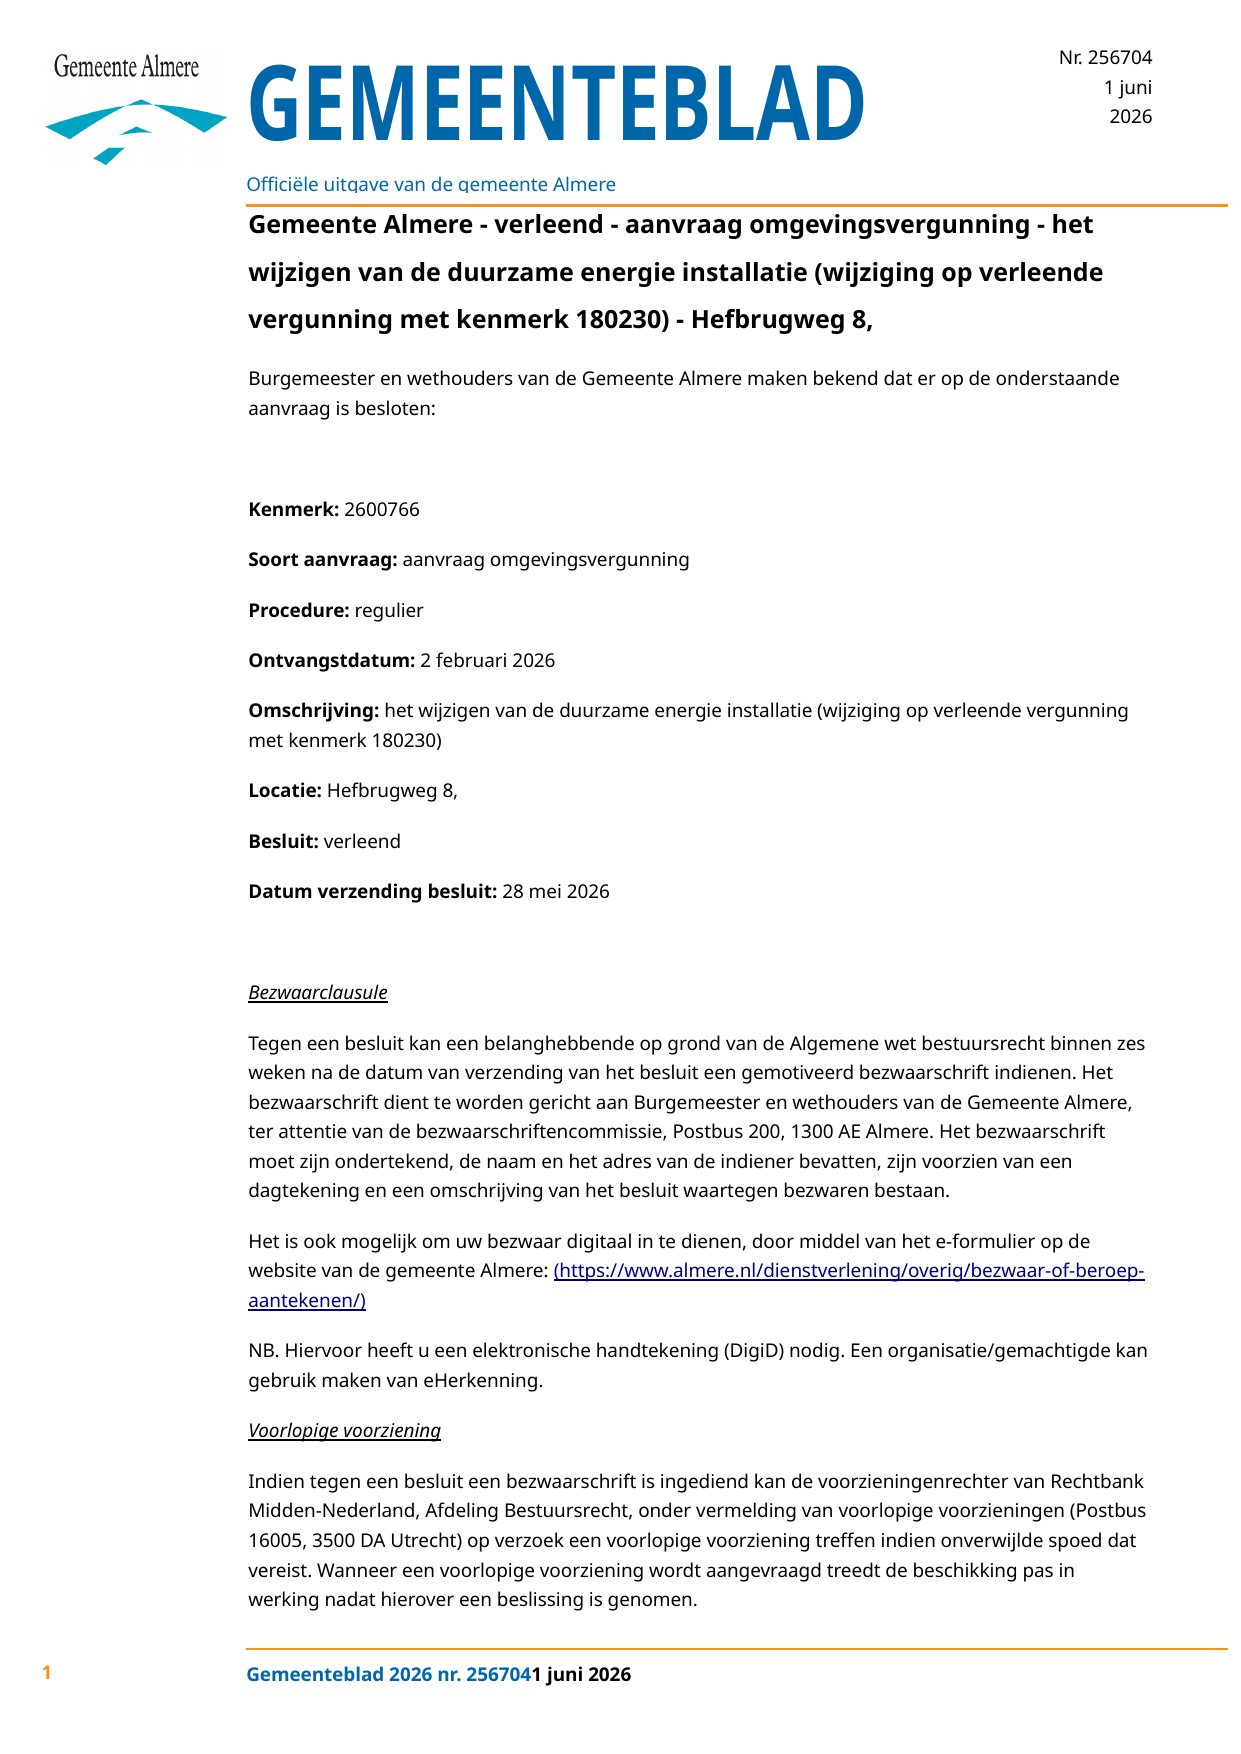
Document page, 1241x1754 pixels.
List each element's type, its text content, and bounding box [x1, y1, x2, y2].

text Procedure: regulier [248, 597, 1152, 622]
text Indien tegen een besluit een bezwaarschrift is ingediend kan de voorzieningenrechter van Rechtbank Midden-Nederland, Afdeling Bestuursrecht, onder vermelding van voorlopige voorzieningen (Postbus 16005, 3500 DA Utrecht) op verzoek een voorlopige voorziening treffen indien onverwijlde spoed dat vereist. Wanneer een voorlopige voorziening wordt aangevraagd treedt de beschikking pas in werking nadat hierover een beslissing is genomen. [248, 1468, 1152, 1612]
text Omschrijving: het wijzigen van de duurzame energie installatie (wijziging op verleende vergunning met kenmerk 180230) [248, 698, 1152, 753]
text Kenmerk: 2600766 [248, 496, 1152, 522]
text Bezwaarclausule [248, 979, 1152, 1005]
text Het is ook mogelijk om uw bezwaar digitaal in te dienen, door middel van het e-formulier op de website van de gemeente Almere: (https://www.almere.nl/dienstverlening/overig/bezwaar-of-beroep-aantekenen/) [248, 1228, 1152, 1313]
text Voorlopige voorziening [248, 1418, 1152, 1443]
text NB. Hiervoor heeft u een elektronische handtekening (DigiD) nodig. Een organisatie/gemachtigde kan gebruik maken van eHerkenning. [248, 1338, 1152, 1393]
text Soort aanvraag: aanvraag omgevingsvergunning [248, 546, 1152, 572]
text Gemeente Almere - verleend - aanvraag omgevingsvergunning - het wijzigen van de duurzame energie installatie (wijziging op verleende vergunning met kenmerk 180230) - Hefbrugweg 8, [248, 207, 1152, 336]
text Besluit: verleend [248, 828, 1152, 854]
text Locatie: Hefbrugweg 8, [248, 778, 1152, 803]
picture [41, 47, 231, 172]
text Ontvangstdatum: 2 februari 2026 [248, 647, 1152, 673]
text Burgemeester en wethouders van de Gemeente Almere maken bekend dat er op de onderstaande aanvraag is besloten: [248, 366, 1152, 421]
text Tegen een besluit kan een belanghebbende op grond van de Algemene wet bestuursrecht binnen zes weken na de datum van verzending van het besluit een gemotiveerd bezwaarschrift indienen. Het bezwaarschrift dient te worden gericht aan Burgemeester en wethouders van de Gemeente Almere, ter attentie van de bezwaarschriftencommissie, Postbus 200, 1300 AE Almere. Het bezwaarschrift moet zijn ondertekend, de naam en het adres van de indiener bevatten, zijn voorzien van een dagtekening en een omschrijving van het besluit waartegen bezwaren bestaan. [248, 1030, 1152, 1203]
text Datum verzending besluit: 28 mei 2026 [248, 878, 1152, 904]
